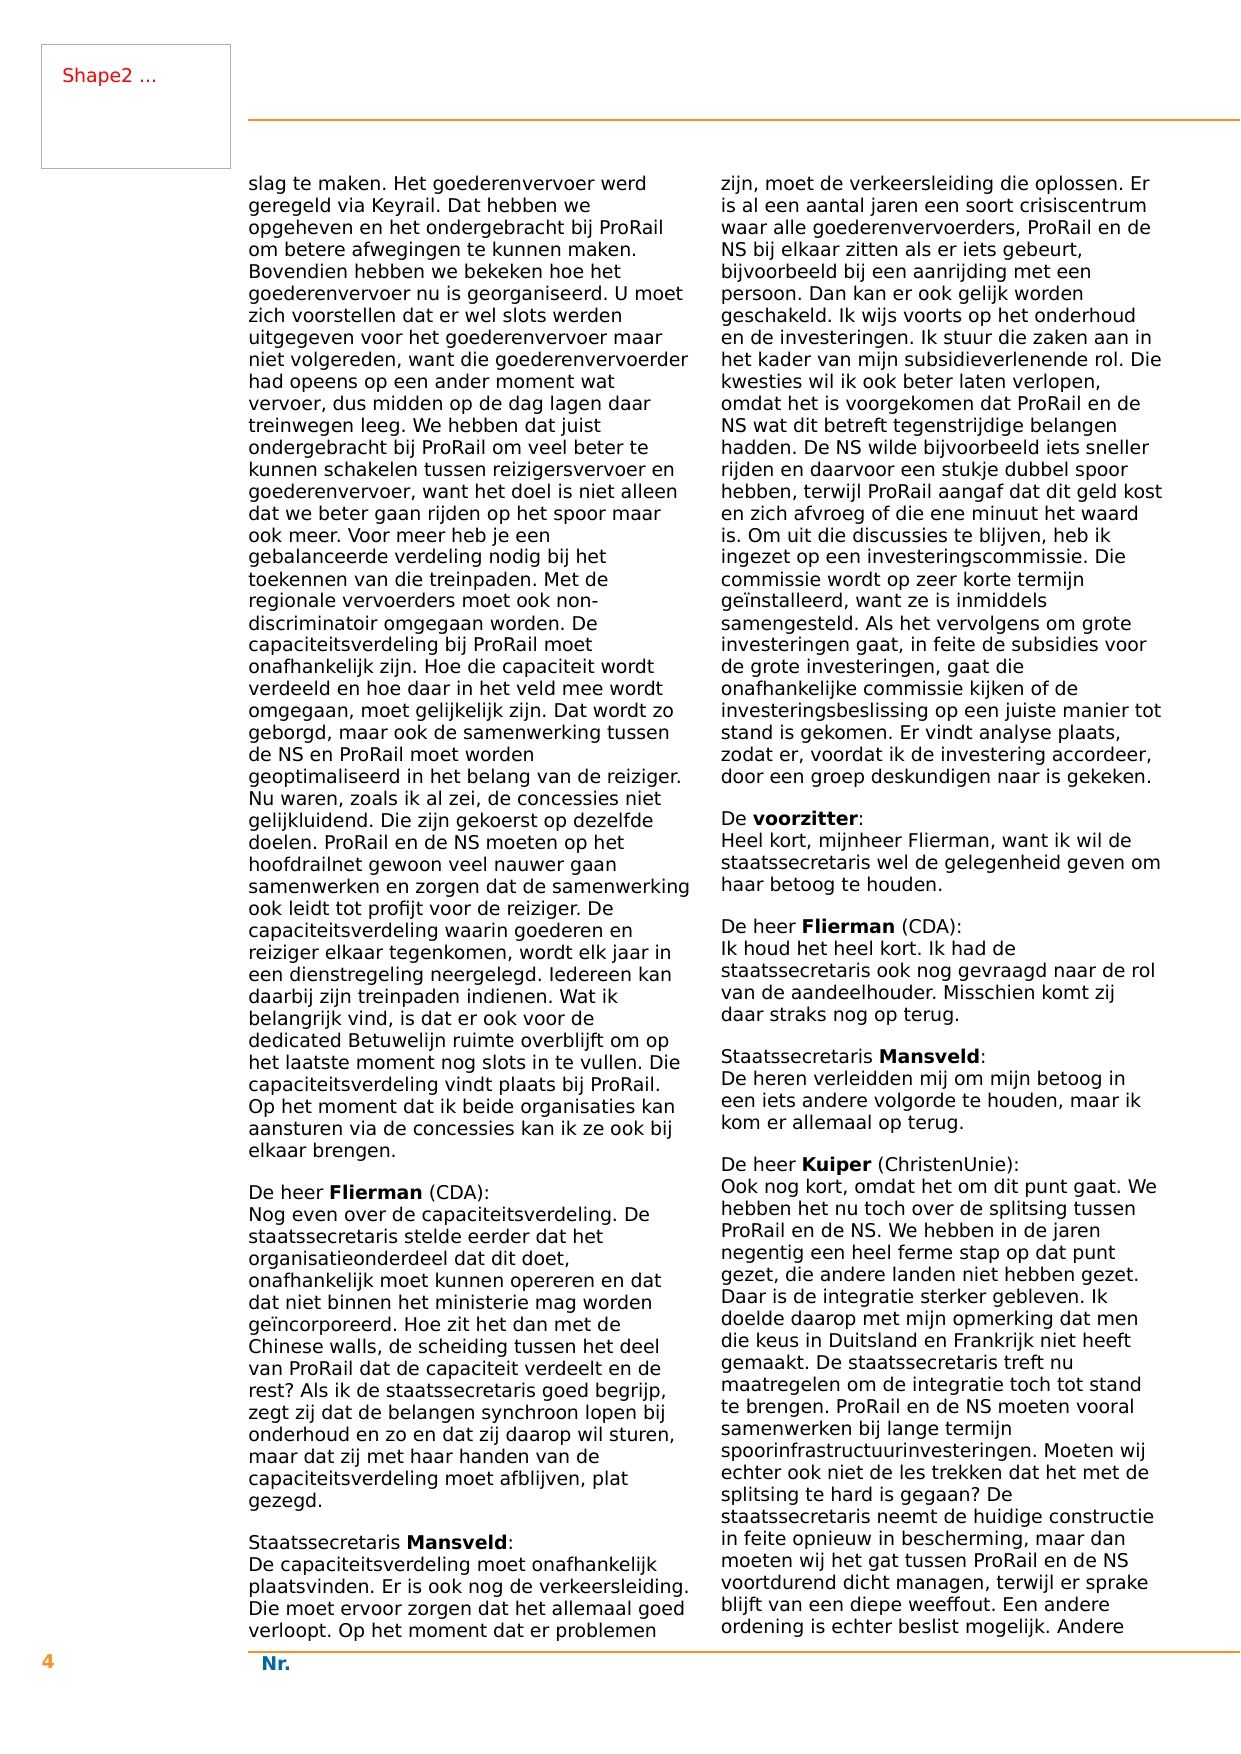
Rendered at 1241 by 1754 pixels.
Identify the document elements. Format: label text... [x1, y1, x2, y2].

text De heer Kuiper (ChristenUnie): [721, 1154, 1163, 1176]
text slag te maken. Het goederenvervoer werd geregeld via Keyrail. Dat hebben we opgeheven en het ondergebracht bij ProRail om betere afwegingen te kunnen maken. [248, 173, 691, 261]
text Staatssecretaris Mansveld: [248, 1532, 691, 1553]
text Ik houd het heel kort. Ik had de staatssecretaris ook nog gevraagd naar de rol van de aandeelhouder. Misschien komt zij daar straks nog op terug. [721, 938, 1163, 1026]
text Ook nog kort, omdat het om dit punt gaat. We hebben het nu toch over de splitsing tussen ProRail en de NS. We hebben in de jaren negentig een heel ferme stap op dat punt gezet, die andere landen niet hebben gezet. Daar is de integratie sterker gebleven. Ik doelde daarop met mijn opmerking dat men die keus in Duitsland en Frankrijk niet heeft gemaakt. De staatssecretaris treft nu maatregelen om de integratie toch tot stand te brengen. ProRail en de NS moeten vooral samenwerken bij lange termijn spoorinfrastructuurinvesteringen. Moeten wij echter ook niet de les trekken dat het met de splitsing te hard is gegaan? De staatssecretaris neemt de huidige constructie in feite opnieuw in bescherming, maar dan moeten wij het gat tussen ProRail en de NS voortdurend dicht managen, terwijl er sprake blijft van een diepe weeffout. Een andere ordening is echter beslist mogelijk. Andere [721, 1176, 1163, 1637]
text Bovendien hebben we bekeken hoe het goederenvervoer nu is georganiseerd. U moet zich voorstellen dat er wel slots werden uitgegeven voor het goederenvervoer maar niet volgereden, want die goederenvervoerder had opeens op een ander moment wat vervoer, dus midden op de dag lagen daar treinwegen leeg. We hebben dat juist ondergebracht bij ProRail om veel beter te kunnen schakelen tussen reizigersvervoer en goederenvervoer, want het doel is niet alleen dat we beter gaan rijden op het spoor maar ook meer. Voor meer heb je een gebalanceerde verdeling nodig bij het toekennen van die treinpaden. Met de regionale vervoerders moet ook non-discriminatoir omgegaan worden. De capaciteitsverdeling bij ProRail moet onafhankelijk zijn. Hoe die capaciteit wordt verdeeld en hoe daar in het veld mee wordt omgegaan, moet gelijkelijk zijn. Dat wordt zo geborgd, maar ook de samenwerking tussen de NS en ProRail moet worden geoptimaliseerd in het belang van de reiziger. Nu waren, zoals ik al zei, de concessies niet gelijkluidend. Die zijn gekoerst op dezelfde doelen. ProRail en de NS moeten op het hoofdrailnet gewoon veel nauwer gaan samenwerken en zorgen dat de samenwerking ook leidt tot profijt voor de reiziger. De capaciteitsverdeling waarin goederen en reiziger elkaar tegenkomen, wordt elk jaar in een dienstregeling neergelegd. Iedereen kan daarbij zijn treinpaden indienen. Wat ik belangrijk vind, is dat er ook voor de dedicated Betuwelijn ruimte overblijft om op het laatste moment nog slots in te vullen. Die capaciteitsverdeling vindt plaats bij ProRail. Op het moment dat ik beide organisaties kan aansturen via de concessies kan ik ze ook bij elkaar brengen. [248, 261, 691, 1162]
text Staatssecretaris Mansveld: [721, 1046, 1163, 1068]
text De heer Flierman (CDA): [248, 1182, 691, 1204]
text De capaciteitsverdeling moet onafhankelijk plaatsvinden. Er is ook nog de verkeersleiding. Die moet ervoor zorgen dat het allemaal goed verloopt. Op het moment dat er problemen [248, 1553, 691, 1641]
text De heer Flierman (CDA): [721, 916, 1163, 938]
text Heel kort, mijnheer Flierman, want ik wil de staatssecretaris wel de gelegenheid geven om haar betoog te houden. [721, 830, 1163, 896]
text Nog even over de capaciteitsverdeling. De staatssecretaris stelde eerder dat het organisatieonderdeel dat dit doet, onafhankelijk moet kunnen opereren en dat dat niet binnen het ministerie mag worden geïncorporeerd. Hoe zit het dan met de Chinese walls, de scheiding tussen het deel van ProRail dat de capaciteit verdeelt en de rest? Als ik de staatssecretaris goed begrijp, zegt zij dat de belangen synchroon lopen bij onderhoud en zo en dat zij daarop wil sturen, maar dat zij met haar handen van de capaciteitsverdeling moet afblijven, plat gezegd. [248, 1204, 691, 1512]
text De heren verleidden mij om mijn betoog in een iets andere volgorde te houden, maar ik kom er allemaal op terug. [721, 1068, 1163, 1134]
text De voorzitter: [721, 808, 1163, 830]
text zijn, moet de verkeersleiding die oplossen. Er is al een aantal jaren een soort crisiscentrum waar alle goederenvervoerders, ProRail en de NS bij elkaar zitten als er iets gebeurt, bijvoorbeeld bij een aanrijding met een persoon. Dan kan er ook gelijk worden geschakeld. Ik wijs voorts op het onderhoud en de investeringen. Ik stuur die zaken aan in het kader van mijn subsidieverlenende rol. Die kwesties wil ik ook beter laten verlopen, omdat het is voorgekomen dat ProRail en de NS wat dit betreft tegenstrijdige belangen hadden. De NS wilde bijvoorbeeld iets sneller rijden en daarvoor een stukje dubbel spoor hebben, terwijl ProRail aangaf dat dit geld kost en zich afvroeg of die ene minuut het waard is. Om uit die discussies te blijven, heb ik ingezet op een investeringscommissie. Die commissie wordt op zeer korte termijn geïnstalleerd, want ze is inmiddels samengesteld. Als het vervolgens om grote investeringen gaat, in feite de subsidies voor de grote investeringen, gaat die onafhankelijke commissie kijken of de investeringsbeslissing op een juiste manier tot stand is gekomen. Er vindt analyse plaats, zodat er, voordat ik de investering accordeer, door een groep deskundigen naar is gekeken. [721, 173, 1163, 788]
